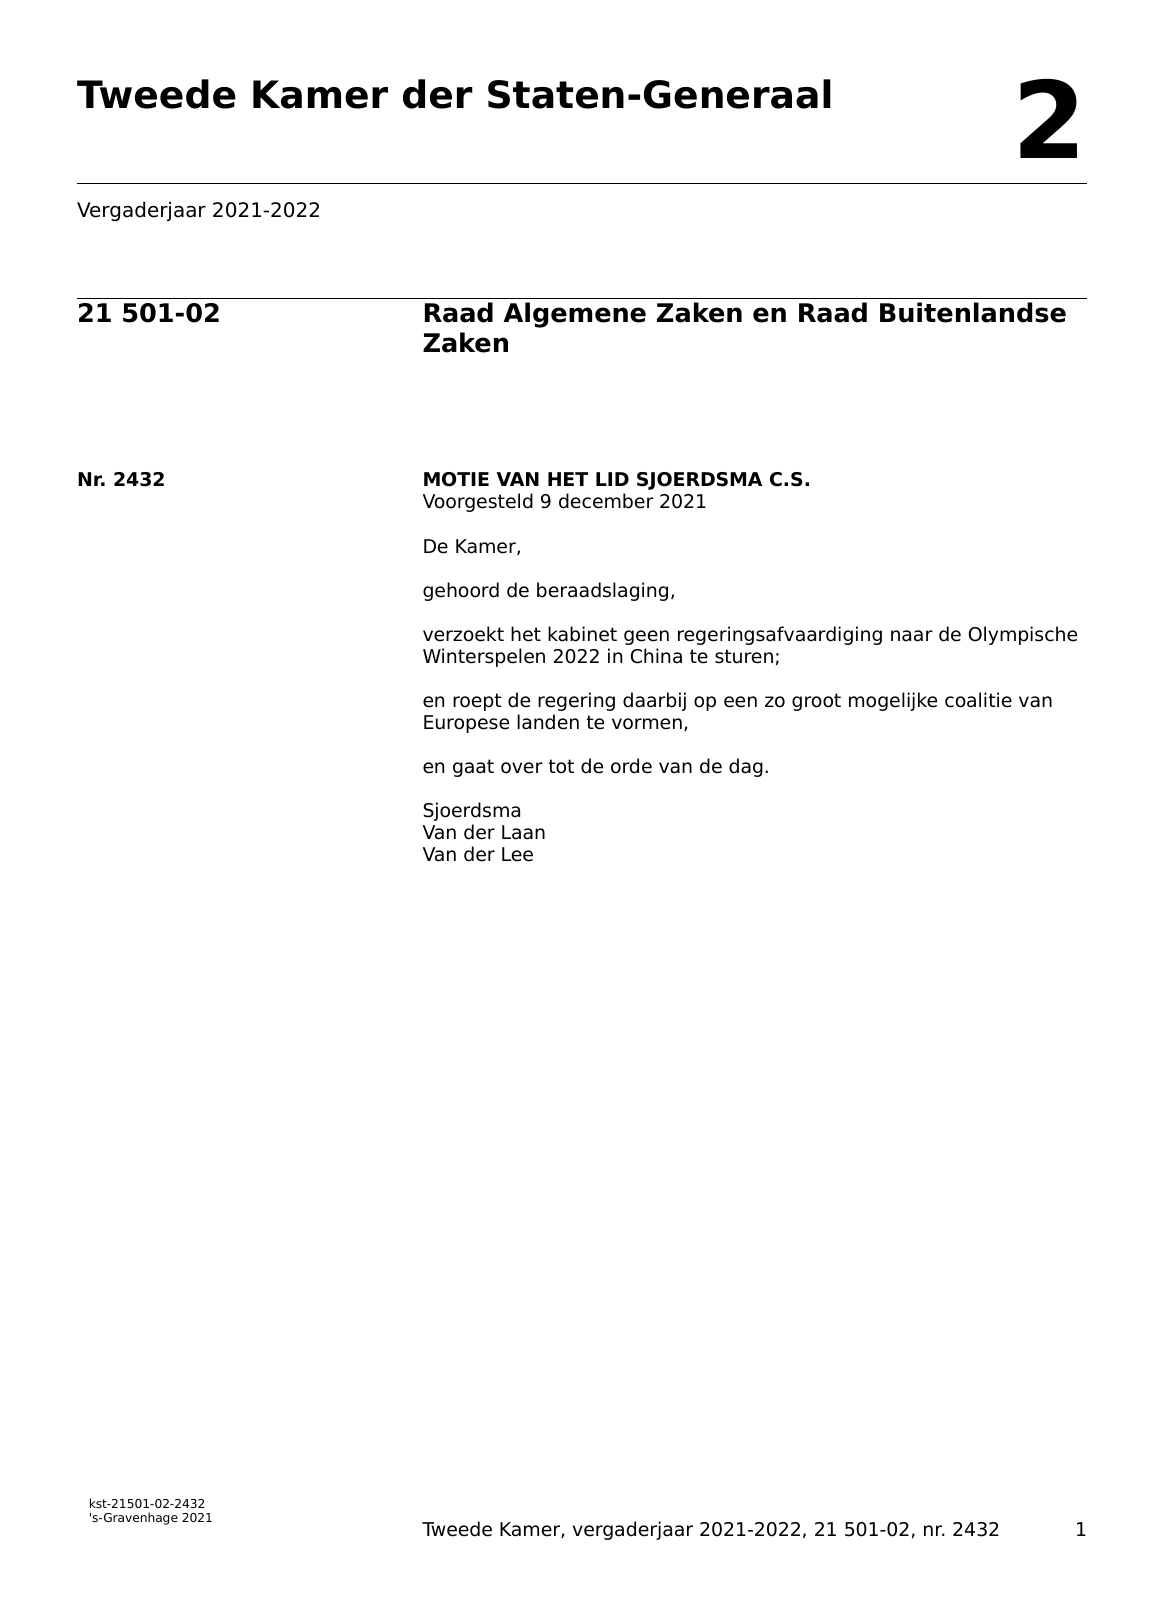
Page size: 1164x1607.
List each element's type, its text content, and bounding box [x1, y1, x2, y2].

text verzoekt het kabinet geen regeringsafvaardiging naar de Olympische Winterspelen 2022 in China te sturen; [422, 624, 1087, 668]
text gehoord de beraadslaging, [422, 580, 1087, 602]
text Sjoerdsma [422, 800, 1087, 822]
table_header Tweede Kamer der Staten-Generaal [77, 59, 886, 183]
text Van der Laan [422, 822, 1087, 844]
text 's-Gravenhage 2021 [88, 1511, 323, 1525]
subtitle Nr. 2432 MOTIE VAN HET LID SJOERDSMA C.S. [77, 469, 1087, 491]
table_cell Vergaderjaar 2021-2022 [77, 184, 1087, 298]
table_header 2 [886, 59, 1087, 183]
subtitle 21 501-02 Raad Algemene Zaken en Raad Buitenlandse Zaken [77, 299, 1087, 358]
text en roept de regering daarbij op een zo groot mogelijke coalitie van Europese landen te vormen, [422, 690, 1087, 734]
text De Kamer, [422, 536, 1087, 557]
text Van der Lee [422, 844, 1087, 866]
text en gaat over tot de orde van de dag. [422, 756, 1087, 778]
text Voorgesteld 9 december 2021 [422, 491, 1087, 513]
text kst-21501-02-2432 [88, 1497, 323, 1511]
